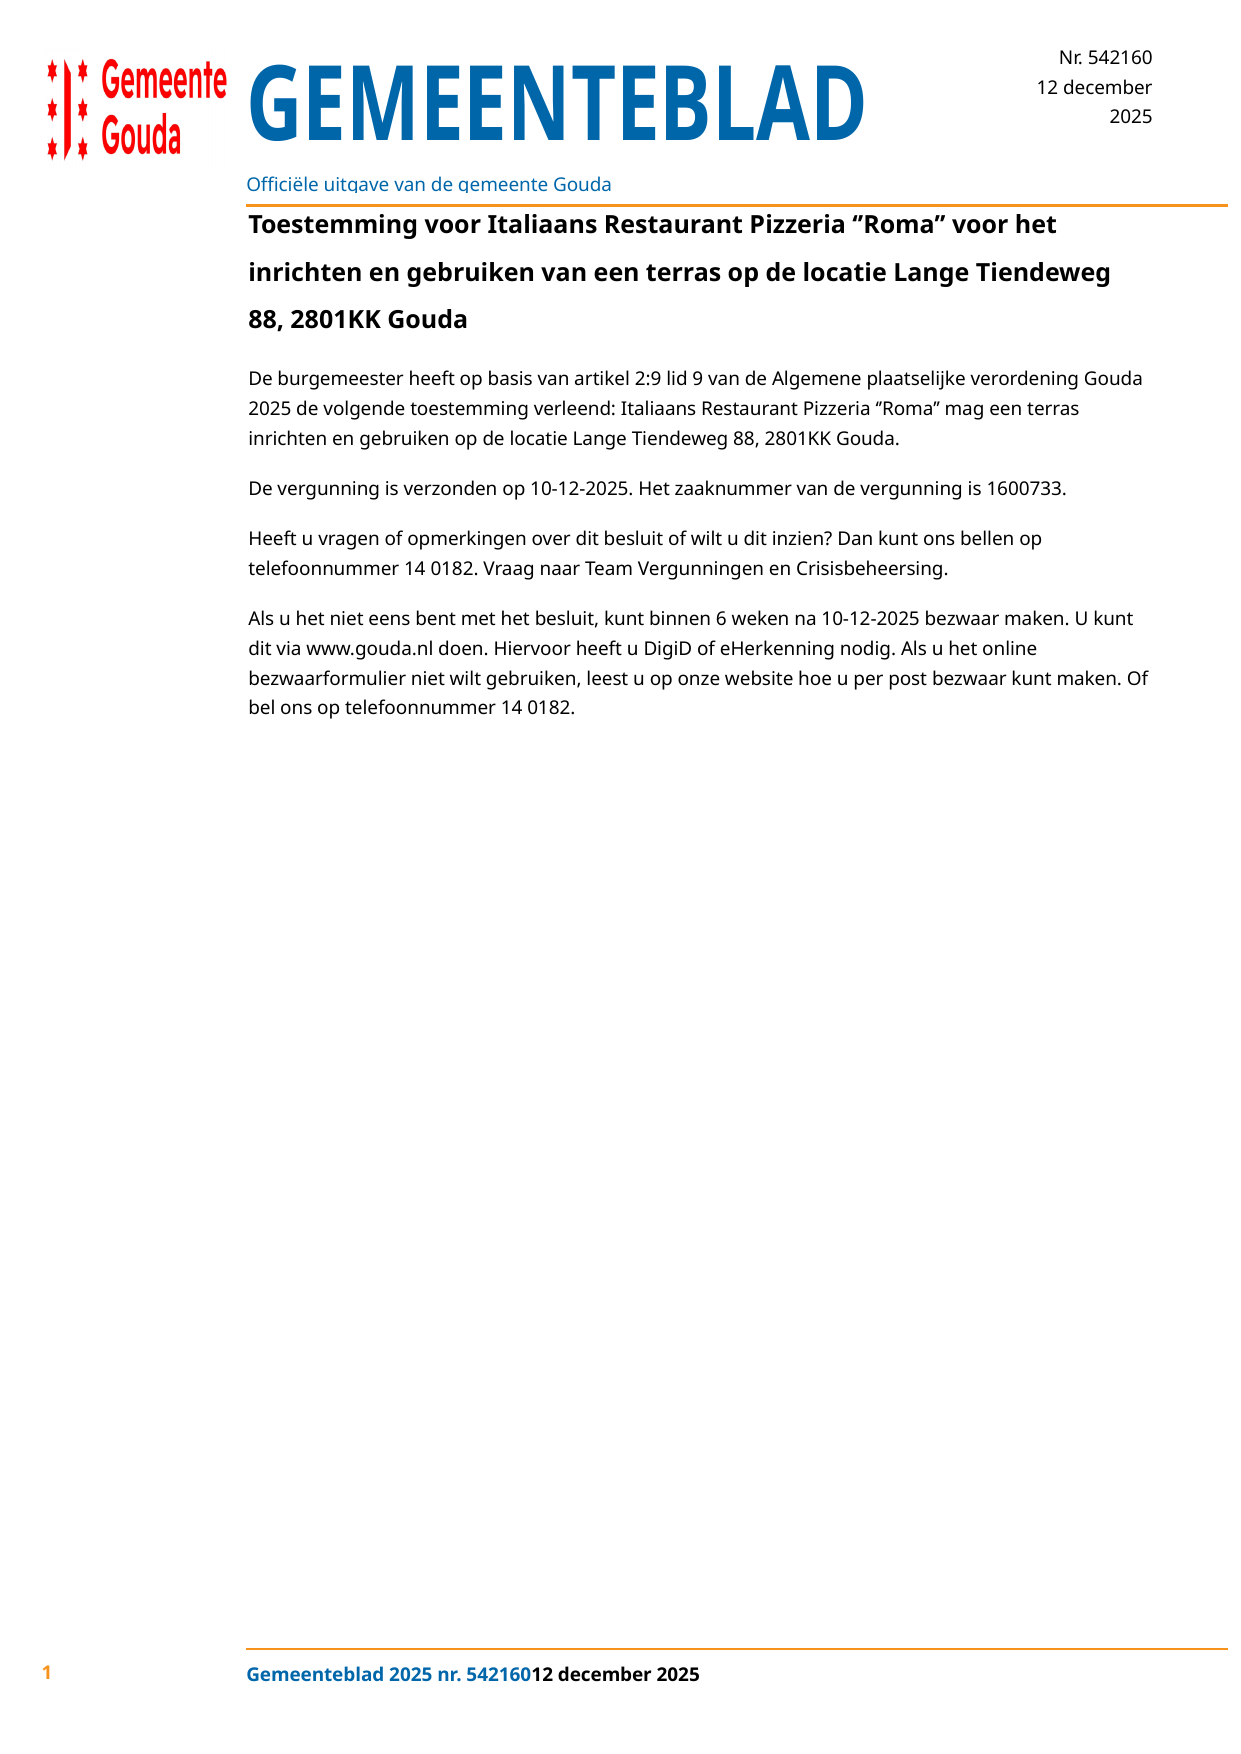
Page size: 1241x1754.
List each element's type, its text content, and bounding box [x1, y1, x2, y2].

picture [41, 47, 231, 172]
text Heeft u vragen of opmerkingen over dit besluit of wilt u dit inzien? Dan kunt ons bellen op telefoonnummer 14 0182. Vraag naar Team Vergunningen en Crisisbeheersing. [248, 526, 1152, 581]
text Als u het niet eens bent met het besluit, kunt binnen 6 weken na 10-12-2025 bezwaar maken. U kunt dit via www.gouda.nl doen. Hiervoor heeft u DigiD of eHerkenning nodig. Als u het online bezwaarformulier niet wilt gebruiken, leest u op onze website hoe u per post bezwaar kunt maken. Of bel ons op telefoonnummer 14 0182. [248, 606, 1152, 720]
text De burgemeester heeft op basis van artikel 2:9 lid 9 van de Algemene plaatselijke verordening Gouda 2025 de volgende toestemming verleend: Italiaans Restaurant Pizzeria ‘’Roma’’ mag een terras inrichten en gebruiken op de locatie Lange Tiendeweg 88, 2801KK Gouda. [248, 366, 1152, 450]
text De vergunning is verzonden op 10-12-2025. Het zaaknummer van de vergunning is 1600733. [248, 475, 1152, 501]
text Toestemming voor Italiaans Restaurant Pizzeria ‘’Roma’’ voor het inrichten en gebruiken van een terras op de locatie Lange Tiendeweg 88, 2801KK Gouda [248, 207, 1152, 336]
